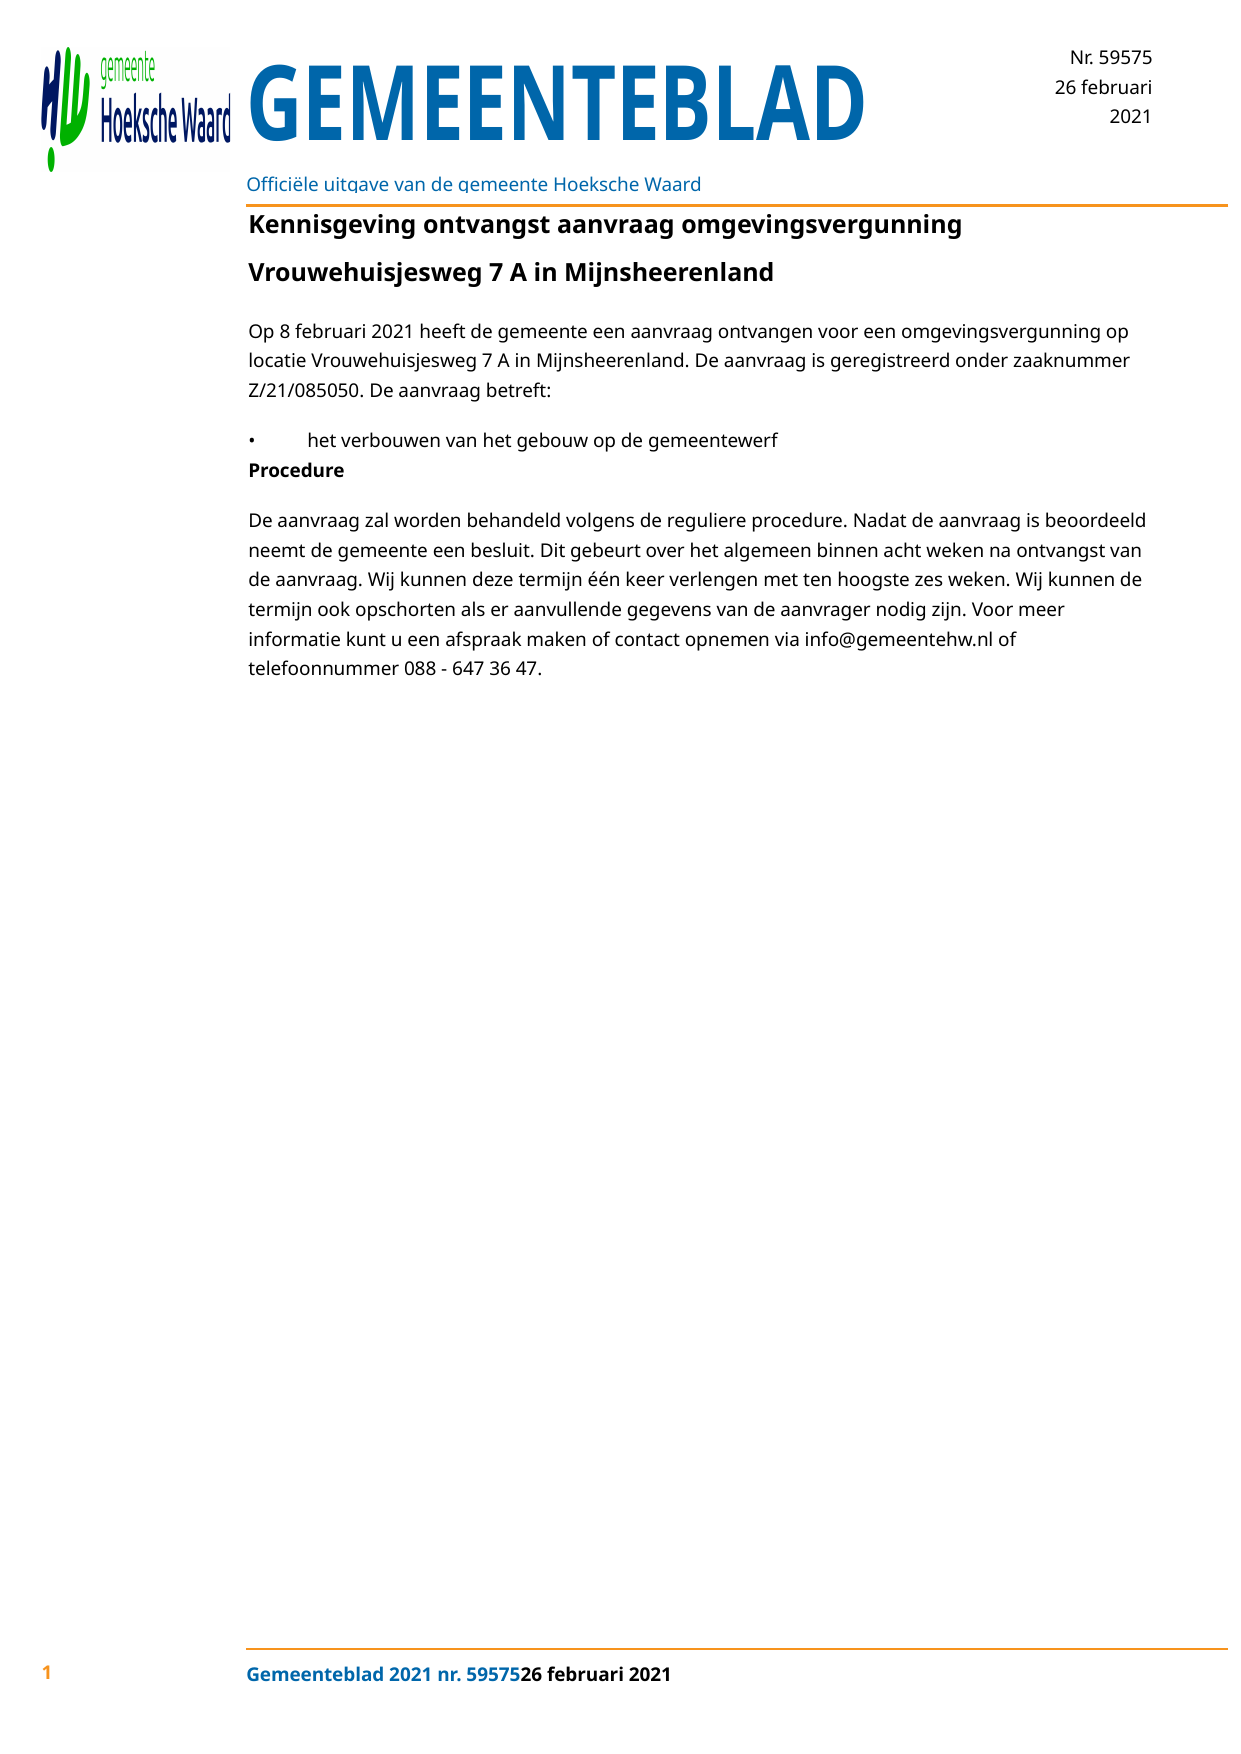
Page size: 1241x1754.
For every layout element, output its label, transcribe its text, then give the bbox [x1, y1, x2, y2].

text Op 8 februari 2021 heeft de gemeente een aanvraag ontvangen voor een omgevingsvergunning op locatie Vrouwehuisjesweg 7 A in Mijnsheerenland. De aanvraag is geregistreerd onder zaaknummer Z/21/085050. De aanvraag betreft: [248, 318, 1152, 403]
text Kennisgeving ontvangst aanvraag omgevingsvergunning Vrouwehuisjesweg 7 A in Mijnsheerenland [248, 207, 1152, 288]
text Procedure [248, 457, 1152, 483]
text De aanvraag zal worden behandeld volgens de reguliere procedure. Nadat de aanvraag is beoordeeld neemt de gemeente een besluit. Dit gebeurt over het algemeen binnen acht weken na ontvangst van de aanvraag. Wij kunnen deze termijn één keer verlengen met ten hoogste zes weken. Wij kunnen de termijn ook opschorten als er aanvullende gegevens van de aanvrager nodig zijn. Voor meer informatie kunt u een afspraak maken of contact opnemen via info@gemeentehw.nl of telefoonnummer 088 - 647 36 47. [248, 507, 1152, 681]
picture [41, 47, 231, 172]
list het verbouwen van het gebouw op de gemeentewerf [248, 427, 1152, 453]
